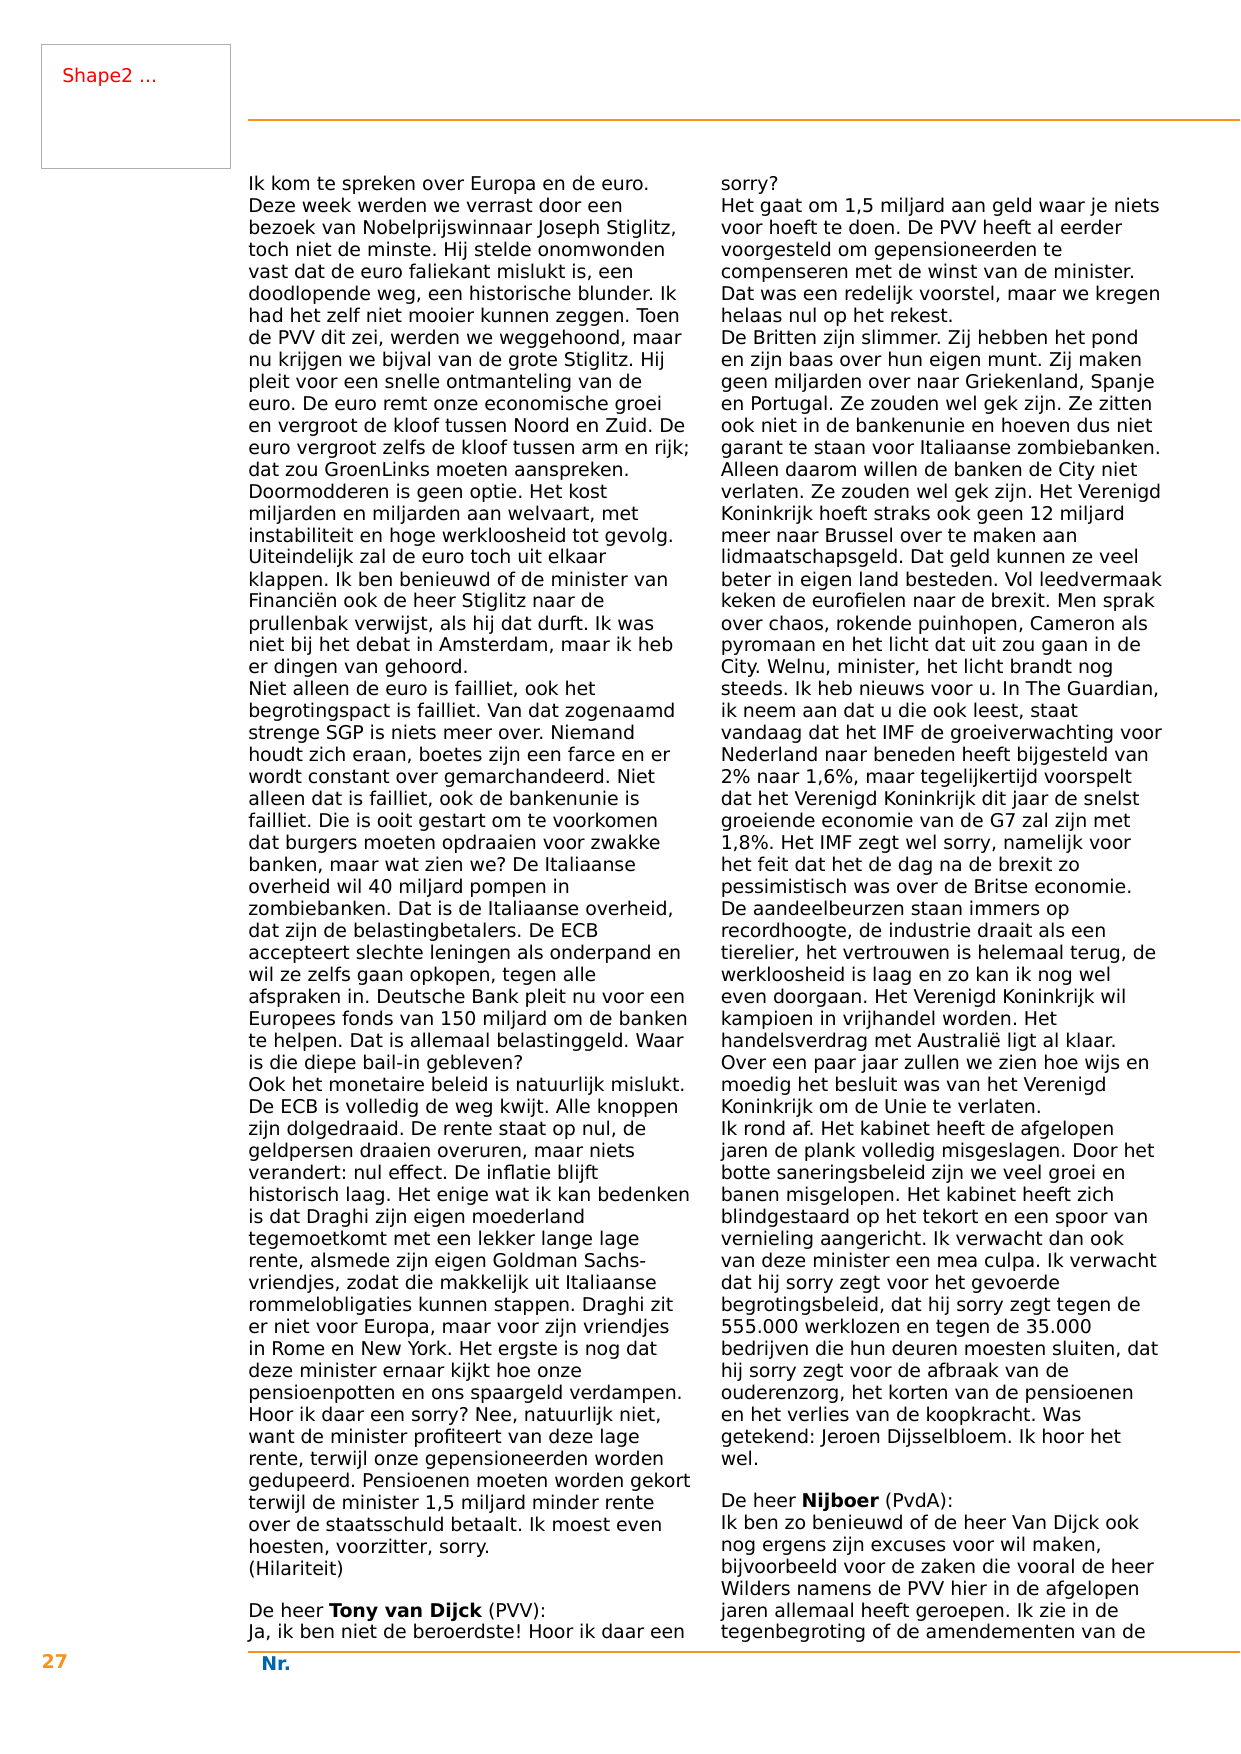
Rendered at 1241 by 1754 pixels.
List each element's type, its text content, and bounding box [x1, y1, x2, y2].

text (Hilariteit) [248, 1557, 691, 1579]
text Ja, ik ben niet de beroerdste! Hoor ik daar een [248, 1621, 691, 1643]
text De Britten zijn slimmer. Zij hebben het pond en zijn baas over hun eigen munt. Zij maken geen miljarden over naar Griekenland, Spanje en Portugal. Ze zouden wel gek zijn. Ze zitten ook niet in de bankenunie en hoeven dus niet garant te staan voor Italiaanse zombiebanken. Alleen daarom willen de banken de City niet verlaten. Ze zouden wel gek zijn. Het Verenigd Koninkrijk hoeft straks ook geen 12 miljard meer naar Brussel over te maken aan lidmaatschapsgeld. Dat geld kunnen ze veel beter in eigen land besteden. Vol leedvermaak keken de eurofielen naar de brexit. Men sprak over chaos, rokende puinhopen, Cameron als pyromaan en het licht dat uit zou gaan in de City. Welnu, minister, het licht brandt nog steeds. Ik heb nieuws voor u. In The Guardian, ik neem aan dat u die ook leest, staat vandaag dat het IMF de groeiverwachting voor Nederland naar beneden heeft bijgesteld van 2% naar 1,6%, maar tegelijkertijd voorspelt dat het Verenigd Koninkrijk dit jaar de snelst groeiende economie van de G7 zal zijn met 1,8%. Het IMF zegt wel sorry, namelijk voor het feit dat het de dag na de brexit zo pessimistisch was over de Britse economie. De aandeelbeurzen staan immers op recordhoogte, de industrie draait als een tierelier, het vertrouwen is helemaal terug, de werkloosheid is laag en zo kan ik nog wel even doorgaan. Het Verenigd Koninkrijk wil kampioen in vrijhandel worden. Het handelsverdrag met Australië ligt al klaar. Over een paar jaar zullen we zien hoe wijs en moedig het besluit was van het Verenigd Koninkrijk om de Unie te verlaten. [721, 327, 1163, 1118]
text Ik ben zo benieuwd of de heer Van Dijck ook nog ergens zijn excuses voor wil maken, bijvoorbeeld voor de zaken die vooral de heer Wilders namens de PVV hier in de afgelopen jaren allemaal heeft geroepen. Ik zie in de tegenbegroting of de amendementen van de [721, 1512, 1163, 1643]
text Ook het monetaire beleid is natuurlijk mislukt. De ECB is volledig de weg kwijt. Alle knoppen zijn dolgedraaid. De rente staat op nul, de geldpersen draaien overuren, maar niets verandert: nul effect. De inflatie blijft historisch laag. Het enige wat ik kan bedenken is dat Draghi zijn eigen moederland tegemoetkomt met een lekker lange lage rente, alsmede zijn eigen Goldman Sachs-vriendjes, zodat die makkelijk uit Italiaanse rommelobligaties kunnen stappen. Draghi zit er niet voor Europa, maar voor zijn vriendjes in Rome en New York. Het ergste is nog dat deze minister ernaar kijkt hoe onze pensioenpotten en ons spaargeld verdampen. Hoor ik daar een sorry? Nee, natuurlijk niet, want de minister profiteert van deze lage rente, terwijl onze gepensioneerden worden gedupeerd. Pensioenen moeten worden gekort terwijl de minister 1,5 miljard minder rente over de staatsschuld betaalt. Ik moest even hoesten, voorzitter, sorry. [248, 1074, 691, 1557]
text De heer Tony van Dijck (PVV): [248, 1599, 691, 1621]
text Ik kom te spreken over Europa en de euro. Deze week werden we verrast door een bezoek van Nobelprijswinnaar Joseph Stiglitz, toch niet de minste. Hij stelde onomwonden vast dat de euro faliekant mislukt is, een doodlopende weg, een historische blunder. Ik had het zelf niet mooier kunnen zeggen. Toen de PVV dit zei, werden we weggehoond, maar nu krijgen we bijval van de grote Stiglitz. Hij pleit voor een snelle ontmanteling van de euro. De euro remt onze economische groei en vergroot de kloof tussen Noord en Zuid. De euro vergroot zelfs de kloof tussen arm en rijk; dat zou GroenLinks moeten aanspreken. Doormodderen is geen optie. Het kost miljarden en miljarden aan welvaart, met instabiliteit en hoge werkloosheid tot gevolg. Uiteindelijk zal de euro toch uit elkaar klappen. Ik ben benieuwd of de minister van Financiën ook de heer Stiglitz naar de prullenbak verwijst, als hij dat durft. Ik was niet bij het debat in Amsterdam, maar ik heb er dingen van gehoord. [248, 173, 691, 678]
text Ik rond af. Het kabinet heeft de afgelopen jaren de plank volledig misgeslagen. Door het botte saneringsbeleid zijn we veel groei en banen misgelopen. Het kabinet heeft zich blindgestaard op het tekort en een spoor van vernieling aangericht. Ik verwacht dan ook van deze minister een mea culpa. Ik verwacht dat hij sorry zegt voor het gevoerde begrotingsbeleid, dat hij sorry zegt tegen de 555.000 werklozen en tegen de 35.000 bedrijven die hun deuren moesten sluiten, dat hij sorry zegt voor de afbraak van de ouderenzorg, het korten van de pensioenen en het verlies van de koopkracht. Was getekend: Jeroen Dijsselbloem. Ik hoor het wel. [721, 1118, 1163, 1469]
text Het gaat om 1,5 miljard aan geld waar je niets voor hoeft te doen. De PVV heeft al eerder voorgesteld om gepensioneerden te compenseren met de winst van de minister. Dat was een redelijk voorstel, maar we kregen helaas nul op het rekest. [721, 195, 1163, 327]
text sorry? [721, 173, 1163, 195]
text De heer Nijboer (PvdA): [721, 1489, 1163, 1512]
text Niet alleen de euro is failliet, ook het begrotingspact is failliet. Van dat zogenaamd strenge SGP is niets meer over. Niemand houdt zich eraan, boetes zijn een farce en er wordt constant over gemarchandeerd. Niet alleen dat is failliet, ook de bankenunie is failliet. Die is ooit gestart om te voorkomen dat burgers moeten opdraaien voor zwakke banken, maar wat zien we? De Italiaanse overheid wil 40 miljard pompen in zombiebanken. Dat is de Italiaanse overheid, dat zijn de belastingbetalers. De ECB accepteert slechte leningen als onderpand en wil ze zelfs gaan opkopen, tegen alle afspraken in. Deutsche Bank pleit nu voor een Europees fonds van 150 miljard om de banken te helpen. Dat is allemaal belastinggeld. Waar is die diepe bail-in gebleven? [248, 678, 691, 1074]
